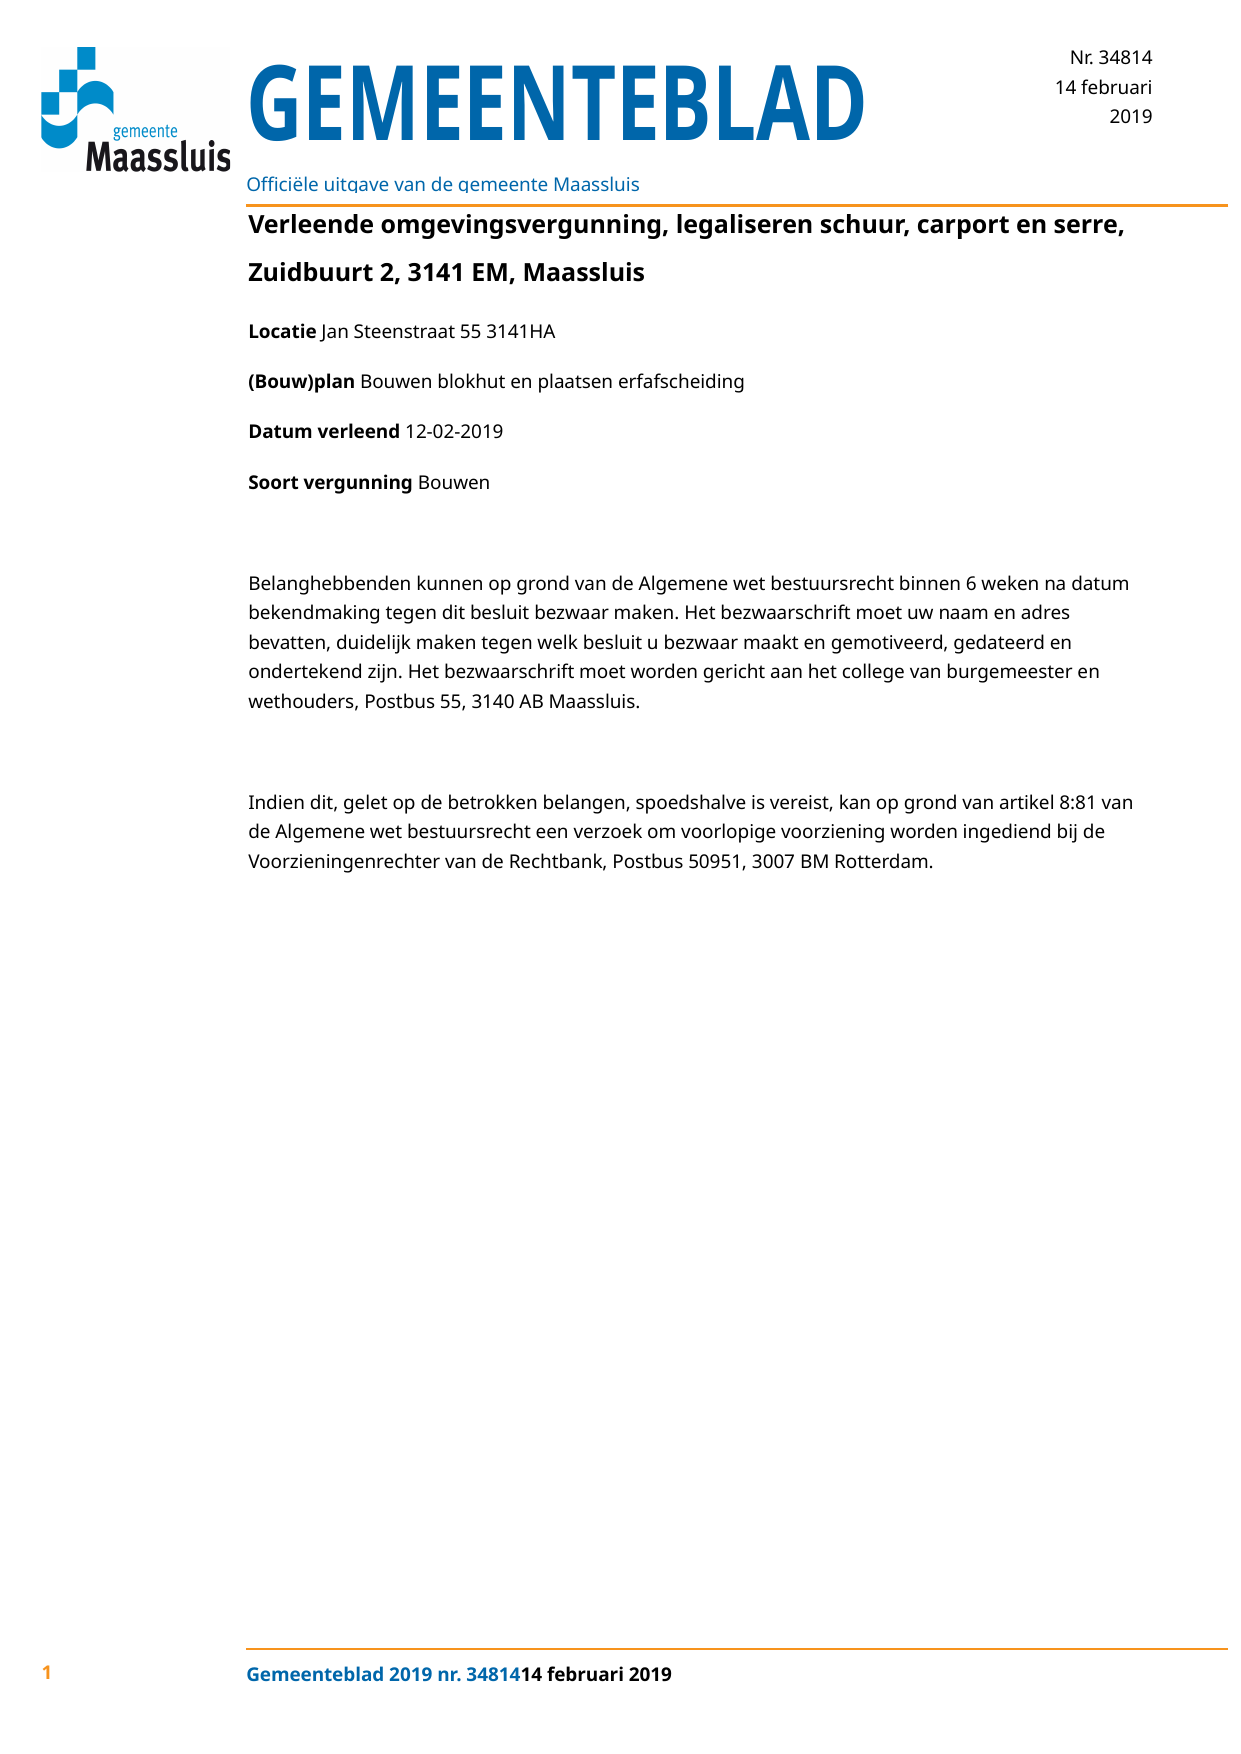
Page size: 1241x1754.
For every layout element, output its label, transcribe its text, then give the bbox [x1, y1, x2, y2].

text Indien dit, gelet op de betrokken belangen, spoedshalve is vereist, kan op grond van artikel 8:81 van de Algemene wet bestuursrecht een verzoek om voorlopige voorziening worden ingediend bij de Voorzieningenrechter van de Rechtbank, Postbus 50951, 3007 BM Rotterdam. [248, 789, 1152, 874]
text Belanghebbenden kunnen op grond van de Algemene wet bestuursrecht binnen 6 weken na datum bekendmaking tegen dit besluit bezwaar maken. Het bezwaarschrift moet uw naam en adres bevatten, duidelijk maken tegen welk besluit u bezwaar maakt en gemotiveerd, gedateerd en ondertekend zijn. Het bezwaarschrift moet worden gericht aan het college van burgemeester en wethouders, Postbus 55, 3140 AB Maassluis. [248, 570, 1152, 714]
text Verleende omgevingsvergunning, legaliseren schuur, carport en serre, Zuidbuurt 2, 3141 EM, Maassluis [248, 207, 1152, 288]
text Locatie Jan Steenstraat 55 3141HA [248, 318, 1152, 344]
picture [41, 47, 231, 172]
text Datum verleend 12-02-2019 [248, 419, 1152, 444]
picture [41, 47, 77, 92]
text (Bouw)plan Bouwen blokhut en plaatsen erfafscheiding [248, 368, 1152, 394]
text Soort vergunning Bouwen [248, 469, 1152, 495]
